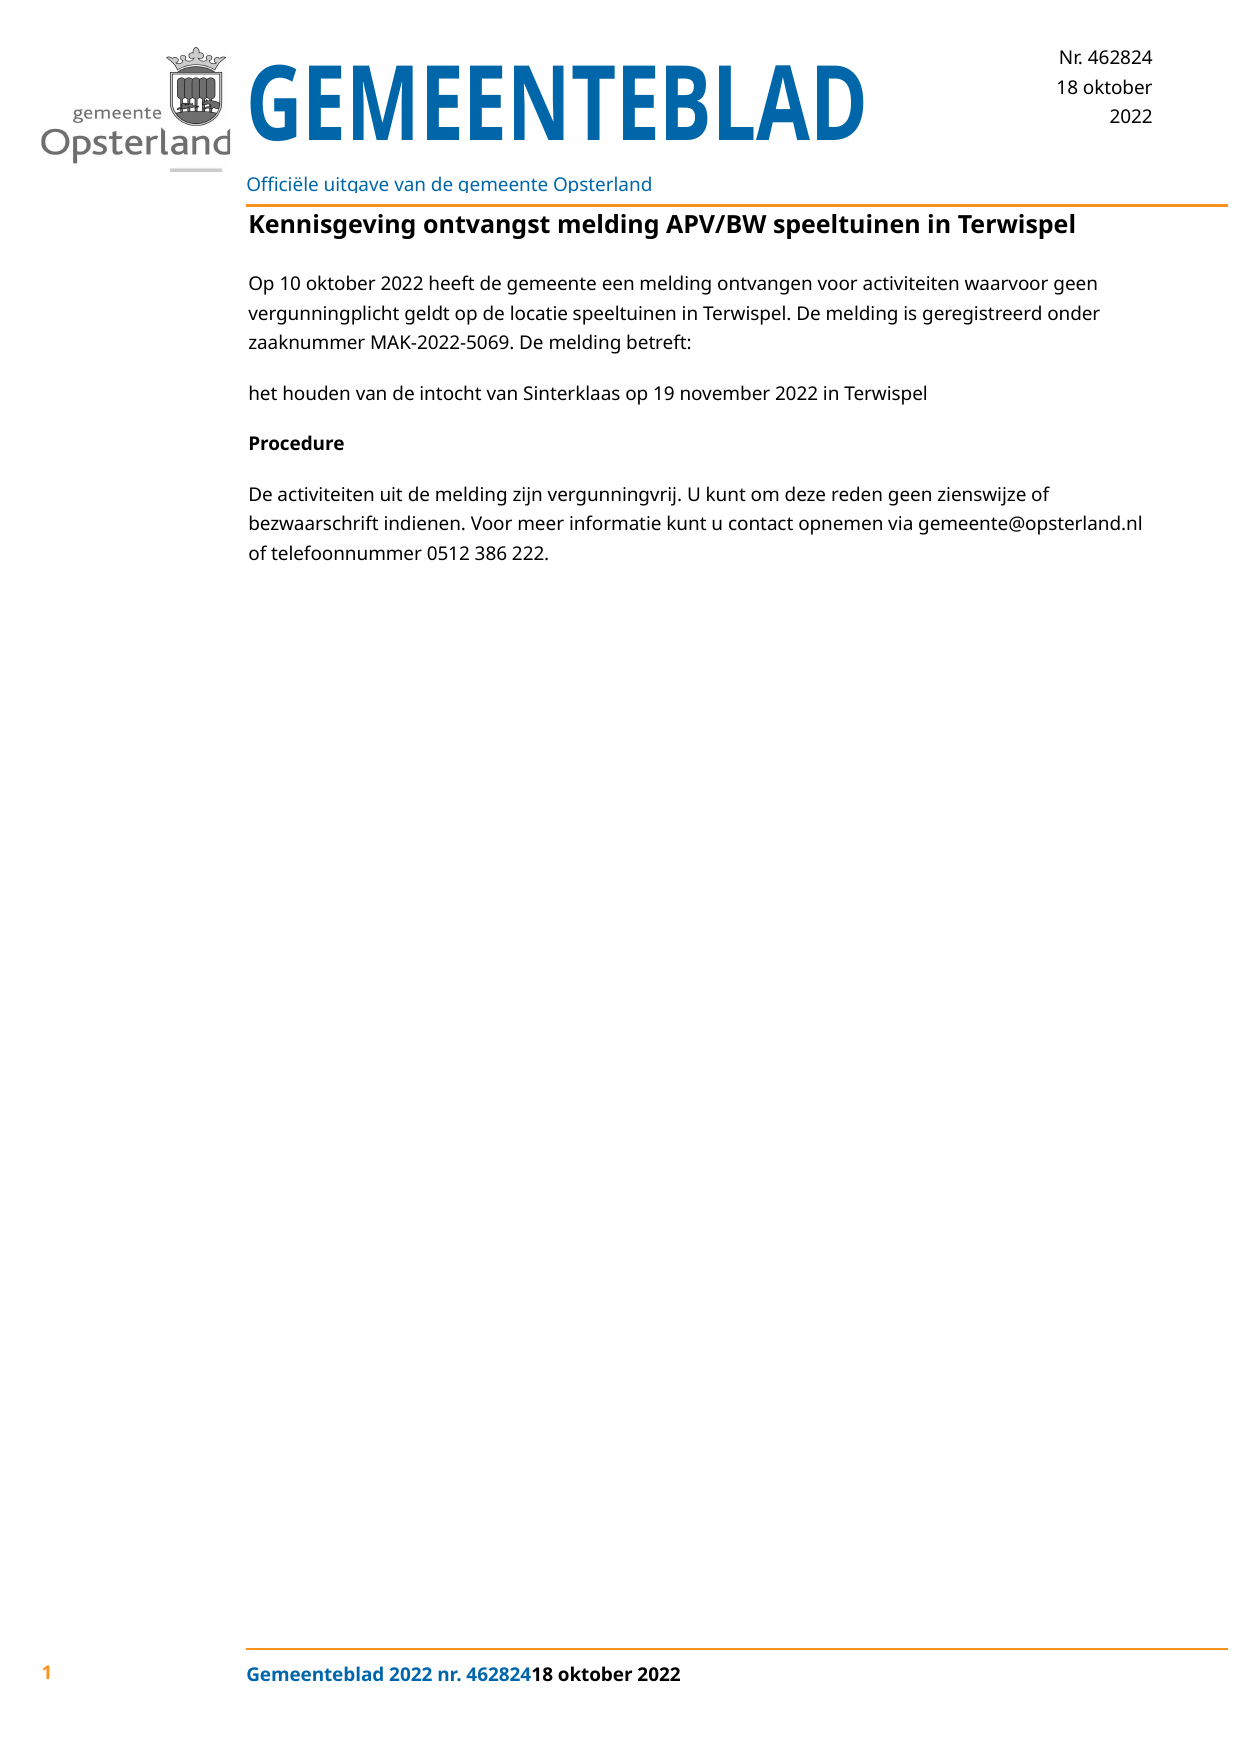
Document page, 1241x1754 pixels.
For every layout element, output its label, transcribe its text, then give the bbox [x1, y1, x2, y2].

text De activiteiten uit de melding zijn vergunningvrij. U kunt om deze reden geen zienswijze of bezwaarschrift indienen. Voor meer informatie kunt u contact opnemen via gemeente@opsterland.nl of telefoonnummer 0512 386 222. [248, 481, 1152, 566]
text Op 10 oktober 2022 heeft de gemeente een melding ontvangen voor activiteiten waarvoor geen vergunningplicht geldt op de locatie speeltuinen in Terwispel. De melding is geregistreerd onder zaaknummer MAK-2022-5069. De melding betreft: [248, 270, 1152, 355]
picture [41, 47, 231, 172]
text Procedure [248, 430, 1152, 456]
text het houden van de intocht van Sinterklaas op 19 november 2022 in Terwispel [248, 380, 1152, 406]
text Kennisgeving ontvangst melding APV/BW speeltuinen in Terwispel [248, 207, 1152, 241]
